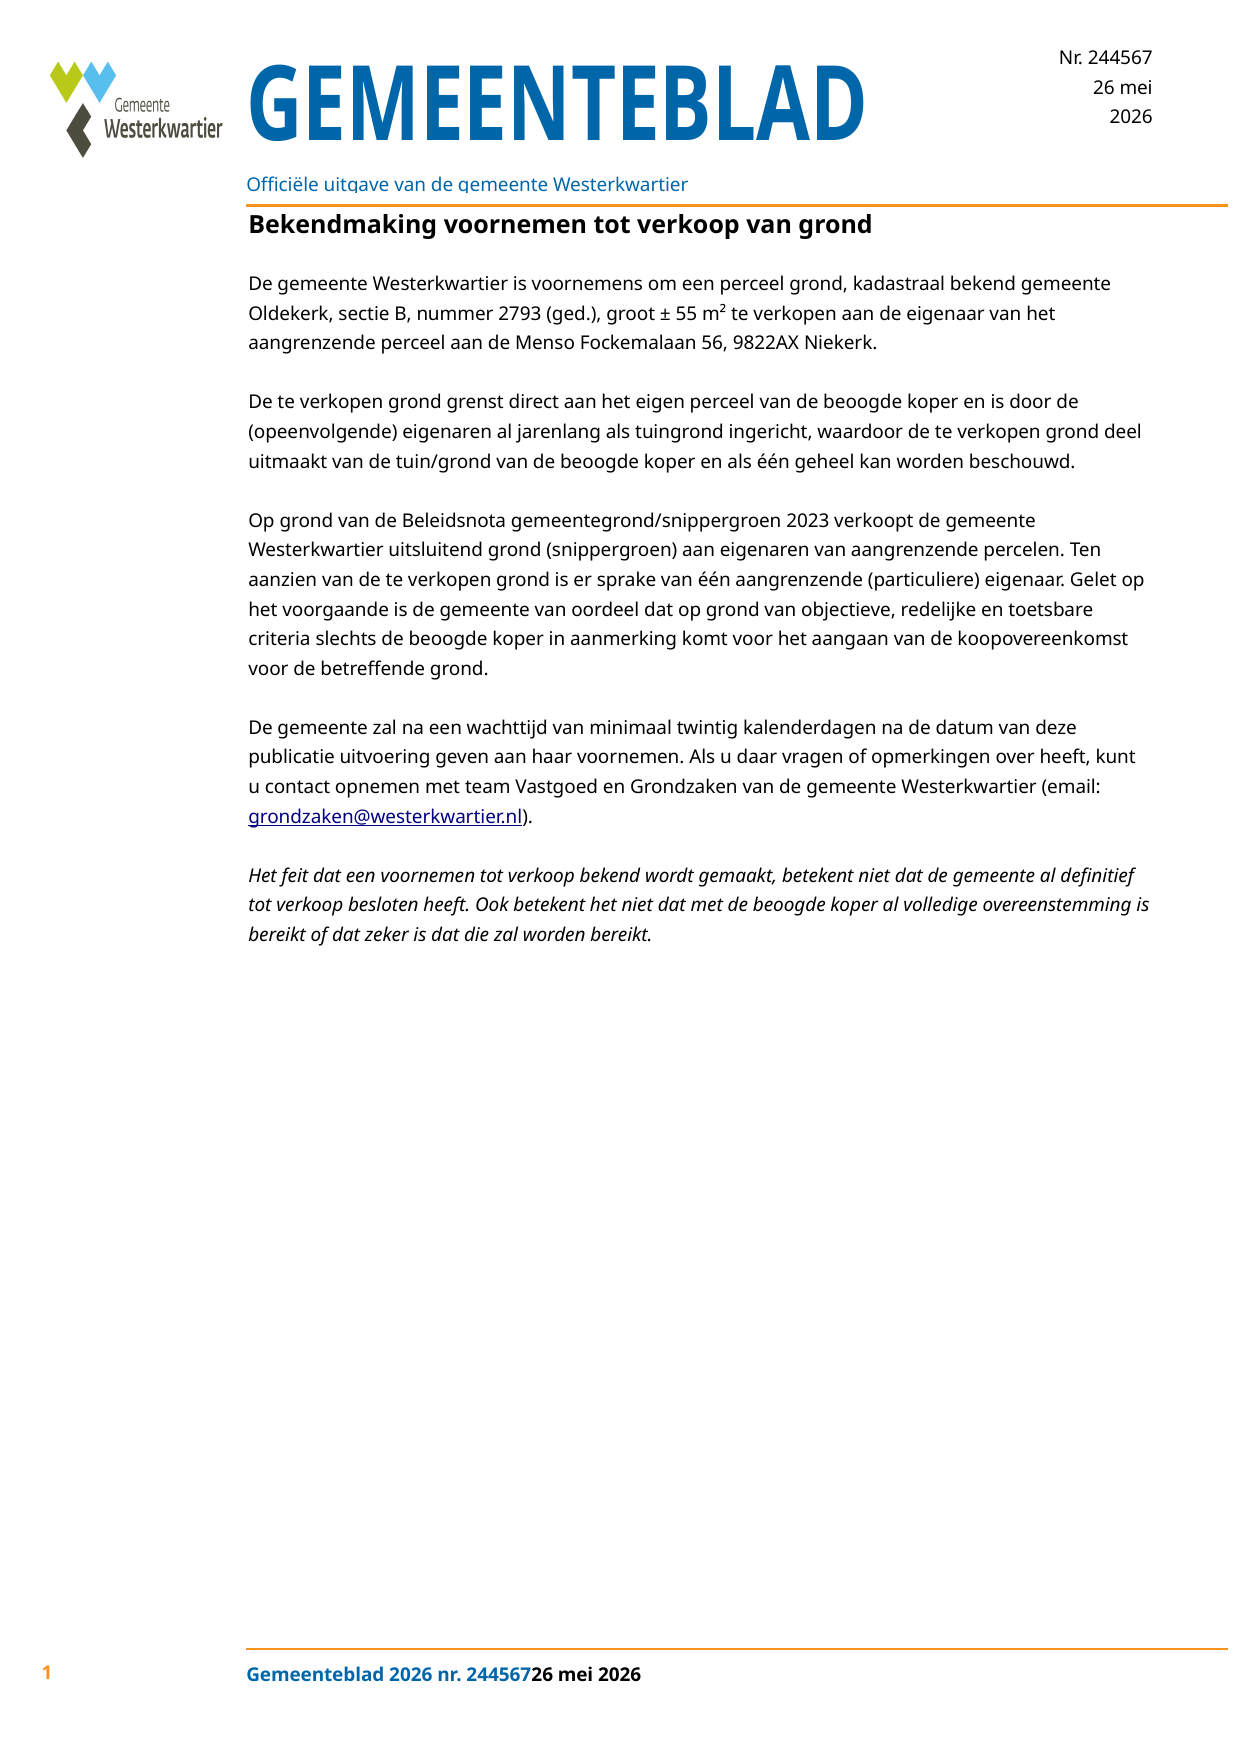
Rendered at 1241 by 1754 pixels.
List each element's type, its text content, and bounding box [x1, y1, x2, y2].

text Op grond van de Beleidsnota gemeentegrond/snippergroen 2023 verkoopt de gemeente Westerkwartier uitsluitend grond (snippergroen) aan eigenaren van aangrenzende percelen. Ten aanzien van de te verkopen grond is er sprake van één aangrenzende (particuliere) eigenaar. Gelet op het voorgaande is de gemeente van oordeel dat op grond van objectieve, redelijke en toetsbare criteria slechts de beoogde koper in aanmerking komt voor het aangaan van de koopovereenkomst voor de betreffende grond. [248, 507, 1152, 681]
text De gemeente zal na een wachttijd van minimaal twintig kalenderdagen na de datum van deze publicatie uitvoering geven aan haar voornemen. Als u daar vragen of opmerkingen over heeft, kunt u contact opnemen met team Vastgoed en Grondzaken van de gemeente Westerkwartier (email: grondzaken@westerkwartier.nl). [248, 714, 1152, 828]
text De gemeente Westerkwartier is voornemens om een perceel grond, kadastraal bekend gemeente Oldekerk, sectie B, nummer 2793 (ged.), groot ± 55 m² te verkopen aan de eigenaar van het aangrenzende perceel aan de Menso Fockemalaan 56, 9822AX Niekerk. [248, 270, 1152, 355]
picture [41, 47, 231, 172]
text Het feit dat een voornemen tot verkoop bekend wordt gemaakt, betekent niet dat de gemeente al definitief tot verkoop besloten heeft. Ook betekent het niet dat met de beoogde koper al volledige overeenstemming is bereikt of dat zeker is dat die zal worden bereikt. [248, 862, 1152, 947]
text De te verkopen grond grenst direct aan het eigen perceel van de beoogde koper en is door de (opeenvolgende) eigenaren al jarenlang als tuingrond ingericht, waardoor de te verkopen grond deel uitmaakt van de tuin/grond van de beoogde koper en als één geheel kan worden beschouwd. [248, 389, 1152, 473]
text Bekendmaking voornemen tot verkoop van grond [248, 207, 1152, 241]
